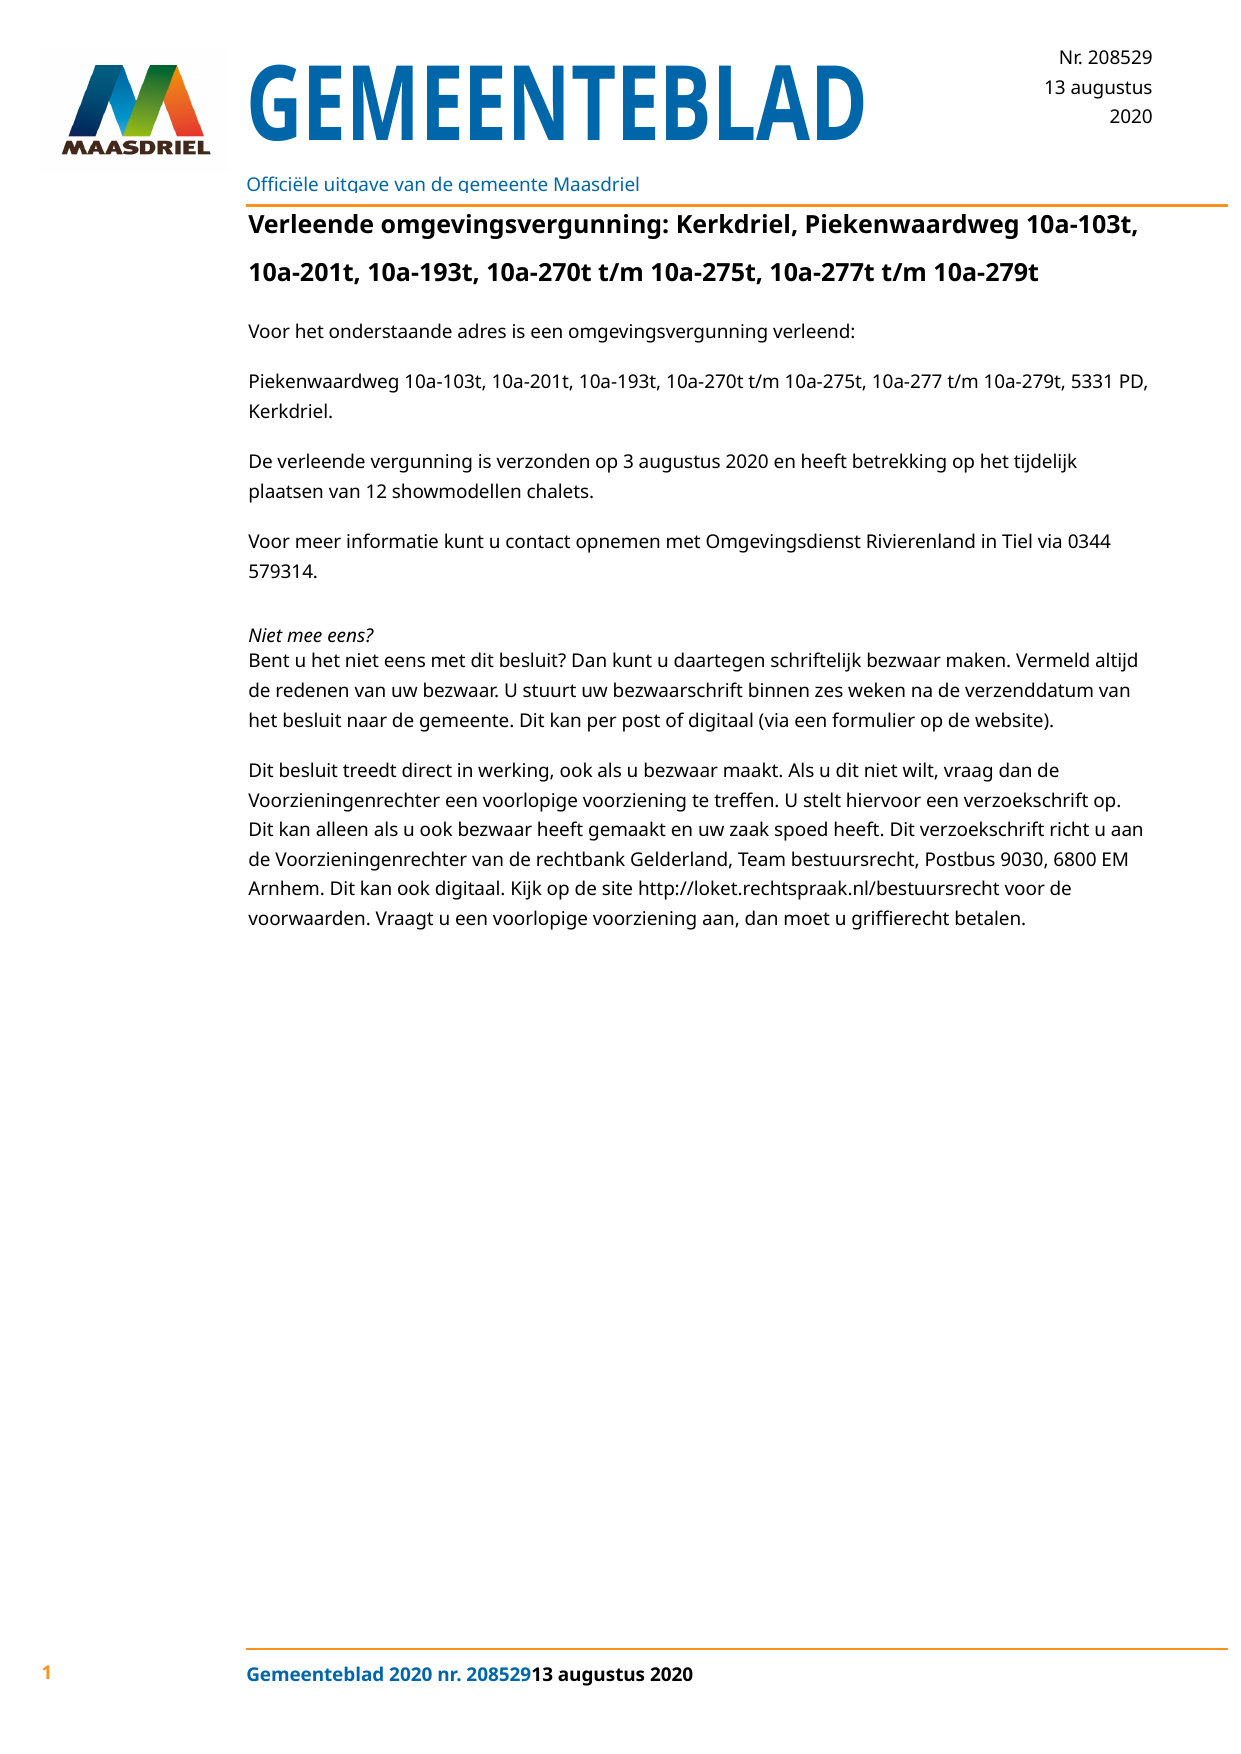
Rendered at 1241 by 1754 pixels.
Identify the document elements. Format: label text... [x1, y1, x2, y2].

text Bent u het niet eens met dit besluit? Dan kunt u daartegen schriftelijk bezwaar maken. Vermeld altijd de redenen van uw bezwaar. U stuurt uw bezwaarschrift binnen zes weken na de verzenddatum van het besluit naar de gemeente. Dit kan per post of digitaal (via een formulier op de website). [248, 648, 1152, 732]
picture [41, 47, 231, 172]
text Verleende omgevingsvergunning: Kerkdriel, Piekenwaardweg 10a-103t, 10a-201t, 10a-193t, 10a-270t t/m 10a-275t, 10a-277t t/m 10a-279t [248, 207, 1152, 288]
text Voor het onderstaande adres is een omgevingsvergunning verleend: [248, 318, 1152, 344]
text Voor meer informatie kunt u contact opnemen met Omgevingsdienst Rivierenland in Tiel via 0344 579314. [248, 528, 1152, 584]
text Niet mee eens? [248, 622, 1152, 648]
text De verleende vergunning is verzonden op 3 augustus 2020 en heeft betrekking op het tijdelijk plaatsen van 12 showmodellen chalets. [248, 448, 1152, 504]
text Dit besluit treedt direct in werking, ook als u bezwaar maakt. Als u dit niet wilt, vraag dan de Voorzieningenrechter een voorlopige voorziening te treffen. U stelt hiervoor een verzoekschrift op. Dit kan alleen als u ook bezwaar heeft gemaakt en uw zaak spoed heeft. Dit verzoekschrift richt u aan de Voorzieningenrechter van de rechtbank Gelderland, Team bestuursrecht, Postbus 9030, 6800 EM Arnhem. Dit kan ook digitaal. Kijk op de site http://loket.rechtspraak.nl/bestuursrecht voor de voorwaarden. Vraagt u een voorlopige voorziening aan, dan moet u griffierecht betalen. [248, 757, 1152, 931]
text Piekenwaardweg 10a-103t, 10a-201t, 10a-193t, 10a-270t t/m 10a-275t, 10a-277 t/m 10a-279t, 5331 PD, Kerkdriel. [248, 368, 1152, 424]
